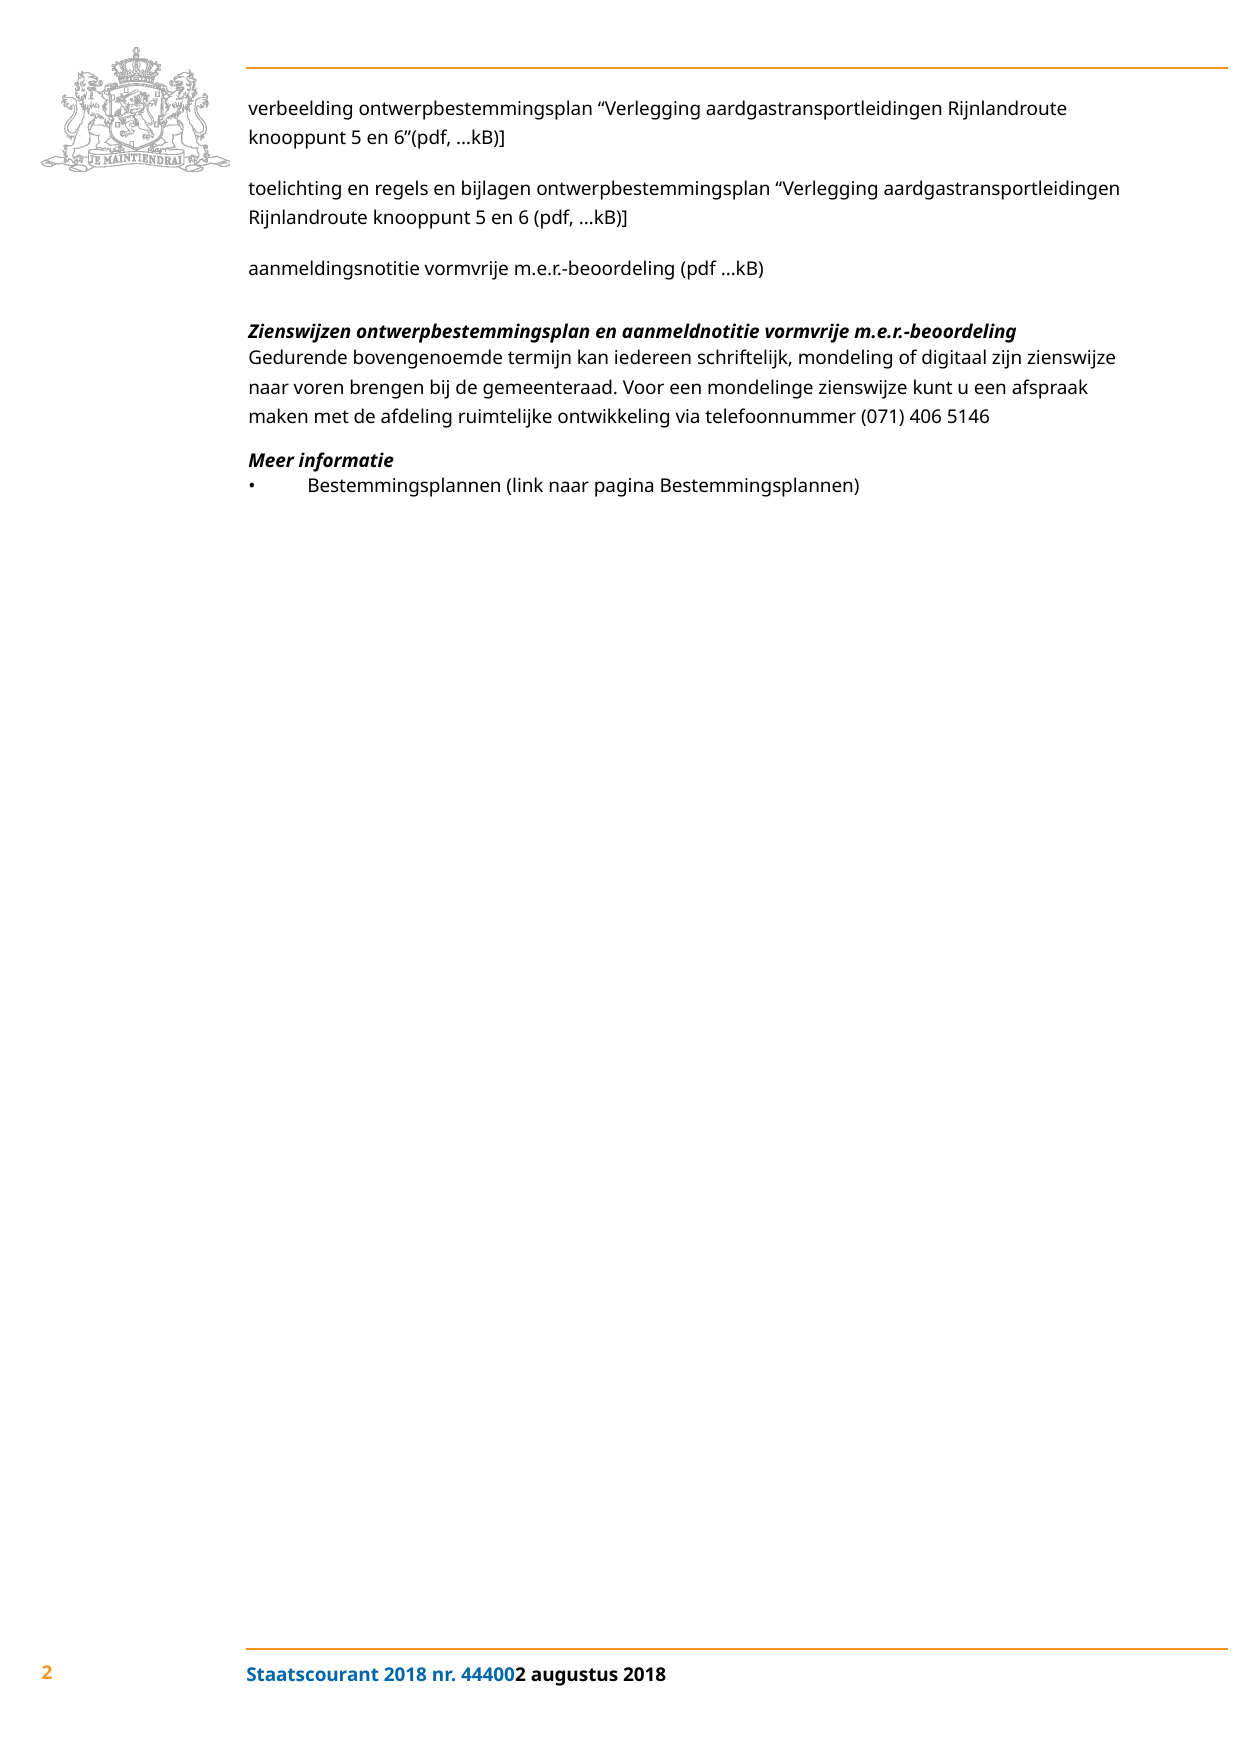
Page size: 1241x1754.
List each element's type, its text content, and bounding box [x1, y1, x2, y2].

list Bestemmingsplannen (link naar pagina Bestemmingsplannen) [248, 472, 1152, 498]
text verbeelding ontwerpbestemmingsplan “Verlegging aardgastransportleidingen Rijnlandroute knooppunt 5 en 6”(pdf, …kB)] [248, 95, 1152, 150]
text Gedurende bovengenoemde termijn kan iedereen schriftelijk, mondeling of digitaal zijn zienswijze naar voren brengen bij de gemeenteraad. Voor een mondelinge zienswijze kunt u een afspraak maken met de afdeling ruimtelijke ontwikkeling via telefoonnummer (071) 406 5146 [248, 344, 1152, 429]
text Meer informatie [248, 447, 1152, 472]
picture [41, 47, 231, 172]
text Zienswijzen ontwerpbestemmingsplan en aanmeldnotitie vormvrije m.e.r.-beoordeling [248, 319, 1152, 344]
text toelichting en regels en bijlagen ontwerpbestemmingsplan “Verlegging aardgastransportleidingen Rijnlandroute knooppunt 5 en 6 (pdf, …kB)] [248, 175, 1152, 230]
text aanmeldingsnotitie vormvrije m.e.r.-beoordeling (pdf …kB) [248, 255, 1152, 281]
